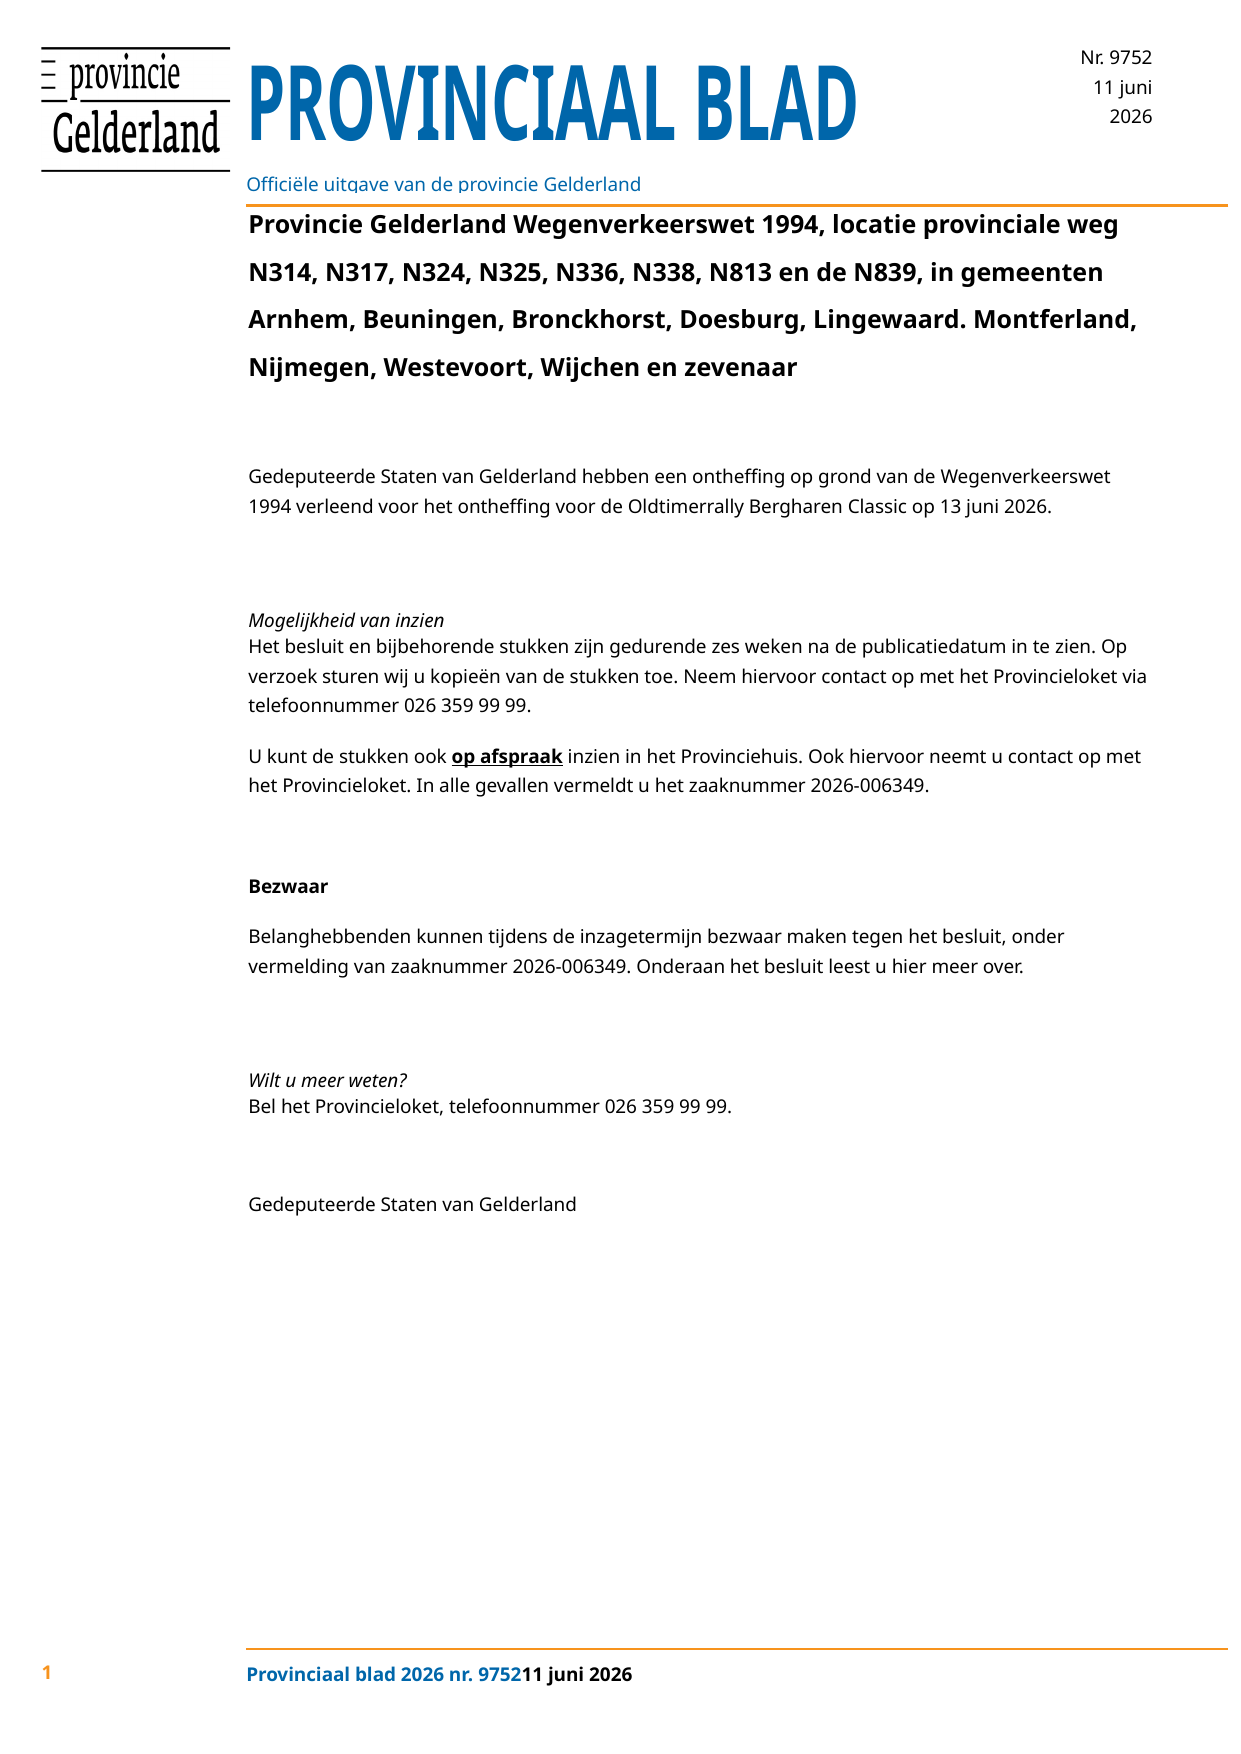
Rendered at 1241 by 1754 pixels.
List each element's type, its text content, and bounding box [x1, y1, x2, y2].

text Bezwaar [248, 873, 1152, 899]
text Provincie Gelderland Wegenverkeerswet 1994, locatie provinciale weg N314, N317, N324, N325, N336, N338, N813 en de N839, in gemeenten Arnhem, Beuningen, Bronckhorst, Doesburg, Lingewaard. Montferland, Nijmegen, Westevoort, Wijchen en zevenaar [248, 207, 1152, 384]
picture [41, 47, 231, 172]
text Wilt u meer weten? [248, 1068, 1152, 1093]
text Gedeputeerde Staten van Gelderland [248, 1192, 1152, 1217]
text U kunt de stukken ook op afspraak inzien in het Provinciehuis. Ook hiervoor neemt u contact op met het Provincieloket. In alle gevallen vermeldt u het zaaknummer 2026-006349. [248, 743, 1152, 798]
text Gedeputeerde Staten van Gelderland hebben een ontheffing op grond van de Wegenverkeerswet 1994 verleend voor het ontheffing voor de Oldtimerrally Bergharen Classic op 13 juni 2026. [248, 463, 1152, 519]
text Mogelijkheid van inzien [248, 607, 1152, 633]
text Het besluit en bijbehorende stukken zijn gedurende zes weken na de publicatiedatum in te zien. Op verzoek sturen wij u kopieën van de stukken toe. Neem hiervoor contact op met het Provincieloket via telefoonnummer 026 359 99 99. [248, 633, 1152, 718]
text Bel het Provincieloket, telefoonnummer 026 359 99 99. [248, 1093, 1152, 1119]
text Belanghebbenden kunnen tijdens de inzagetermijn bezwaar maken tegen het besluit, onder vermelding van zaaknummer 2026-006349. Onderaan het besluit leest u hier meer over. [248, 924, 1152, 979]
